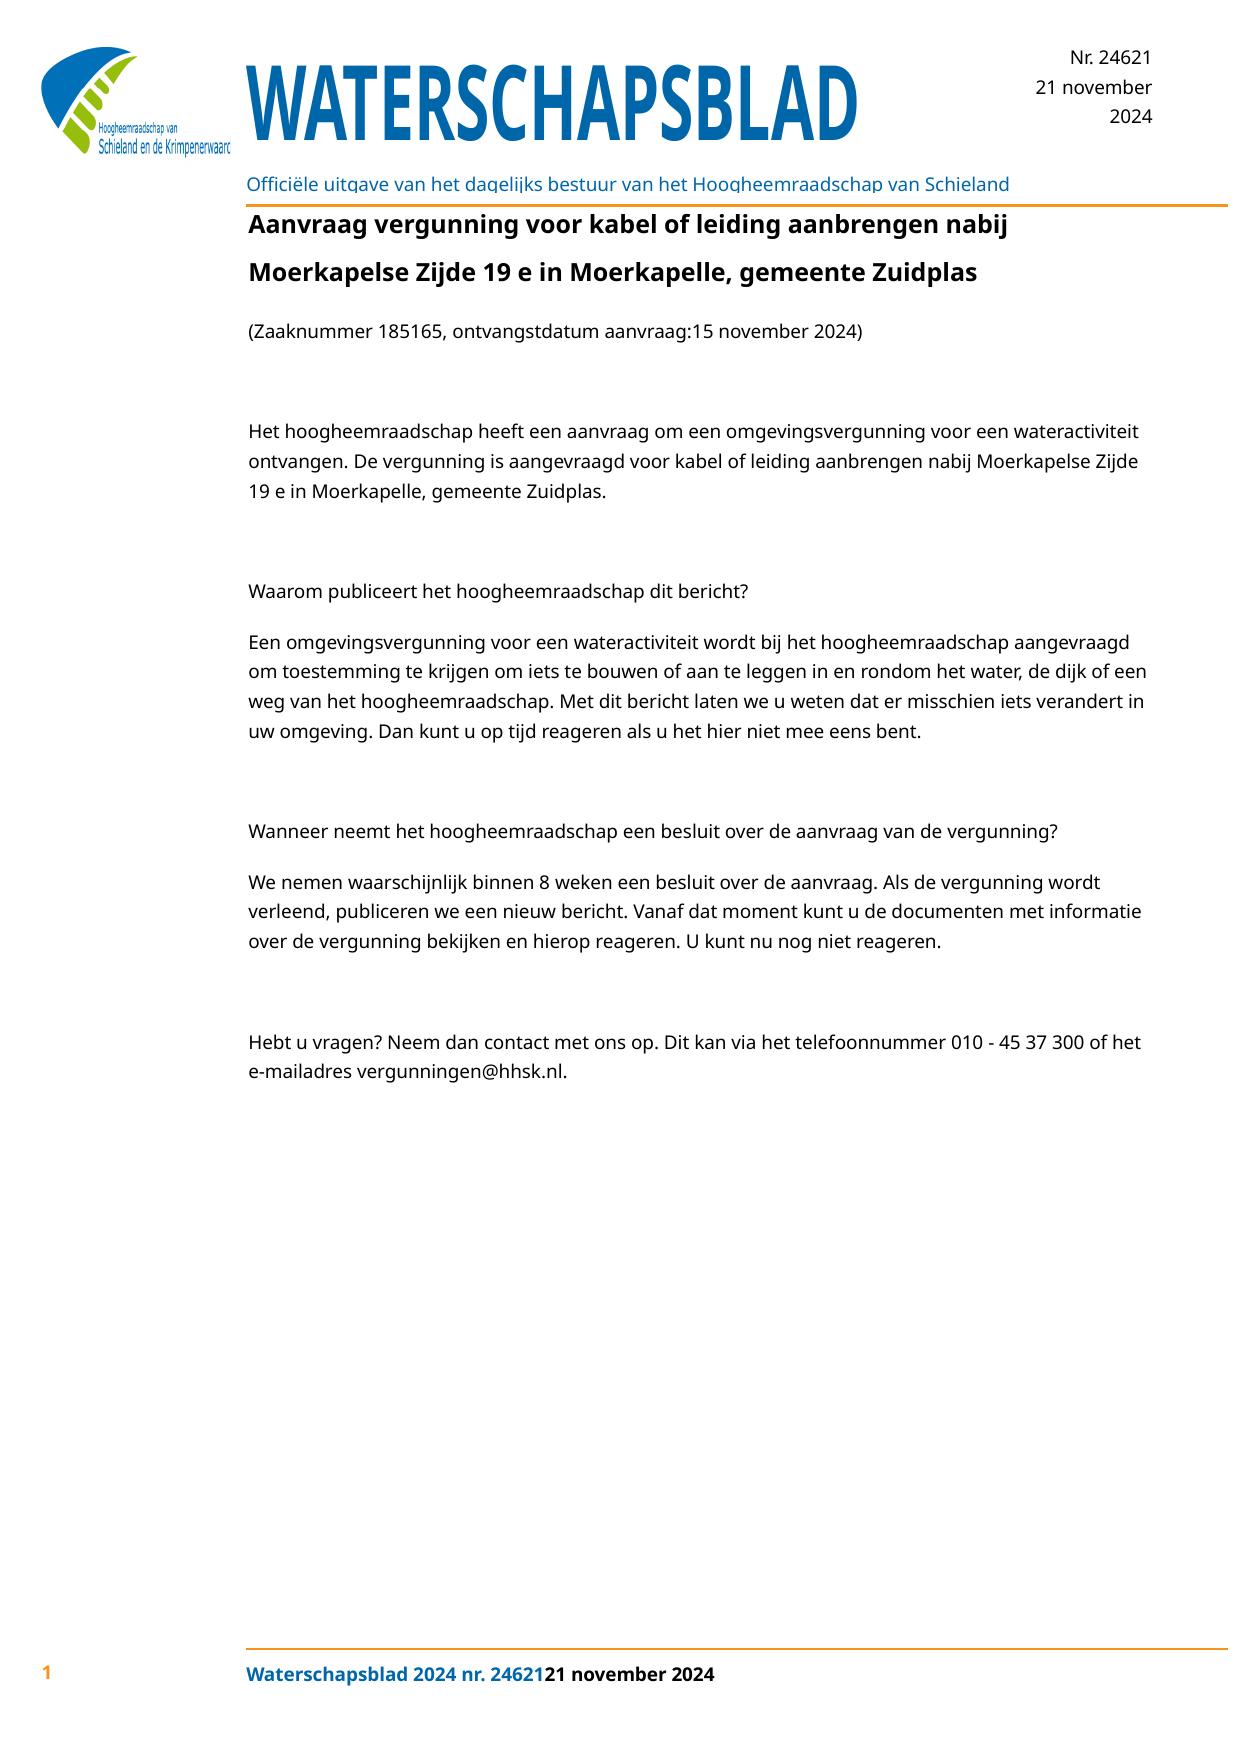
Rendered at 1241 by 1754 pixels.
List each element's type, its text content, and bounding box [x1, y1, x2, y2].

text Hebt u vragen? Neem dan contact met ons op. Dit kan via het telefoonnummer 010 - 45 37 300 of het e-mailadres vergunningen@hhsk.nl. [248, 1029, 1152, 1084]
text Het hoogheemraadschap heeft een aanvraag om een omgevingsvergunning voor een wateractiviteit ontvangen. De vergunning is aangevraagd voor kabel of leiding aanbrengen nabij Moerkapelse Zijde 19 e in Moerkapelle, gemeente Zuidplas. [248, 419, 1152, 504]
picture [41, 47, 231, 172]
text Wanneer neemt het hoogheemraadschap een besluit over de aanvraag van de vergunning? [248, 819, 1152, 844]
text We nemen waarschijnlijk binnen 8 weken een besluit over de aanvraag. Als de vergunning wordt verleend, publiceren we een nieuw bericht. Vanaf dat moment kunt u de documenten met informatie over de vergunning bekijken en hierop reageren. U kunt nu nog niet reageren. [248, 869, 1152, 954]
text Waarom publiceert het hoogheemraadschap dit bericht? [248, 579, 1152, 604]
text Een omgevingsvergunning voor een wateractiviteit wordt bij het hoogheemraadschap aangevraagd om toestemming te krijgen om iets te bouwen of aan te leggen in en rondom het water, de dijk of een weg van het hoogheemraadschap. Met dit bericht laten we u weten dat er misschien iets verandert in uw omgeving. Dan kunt u op tijd reageren als u het hier niet mee eens bent. [248, 629, 1152, 744]
text Aanvraag vergunning voor kabel of leiding aanbrengen nabij Moerkapelse Zijde 19 e in Moerkapelle, gemeente Zuidplas [248, 207, 1152, 288]
text (Zaaknummer 185165, ontvangstdatum aanvraag:15 november 2024) [248, 318, 1152, 344]
